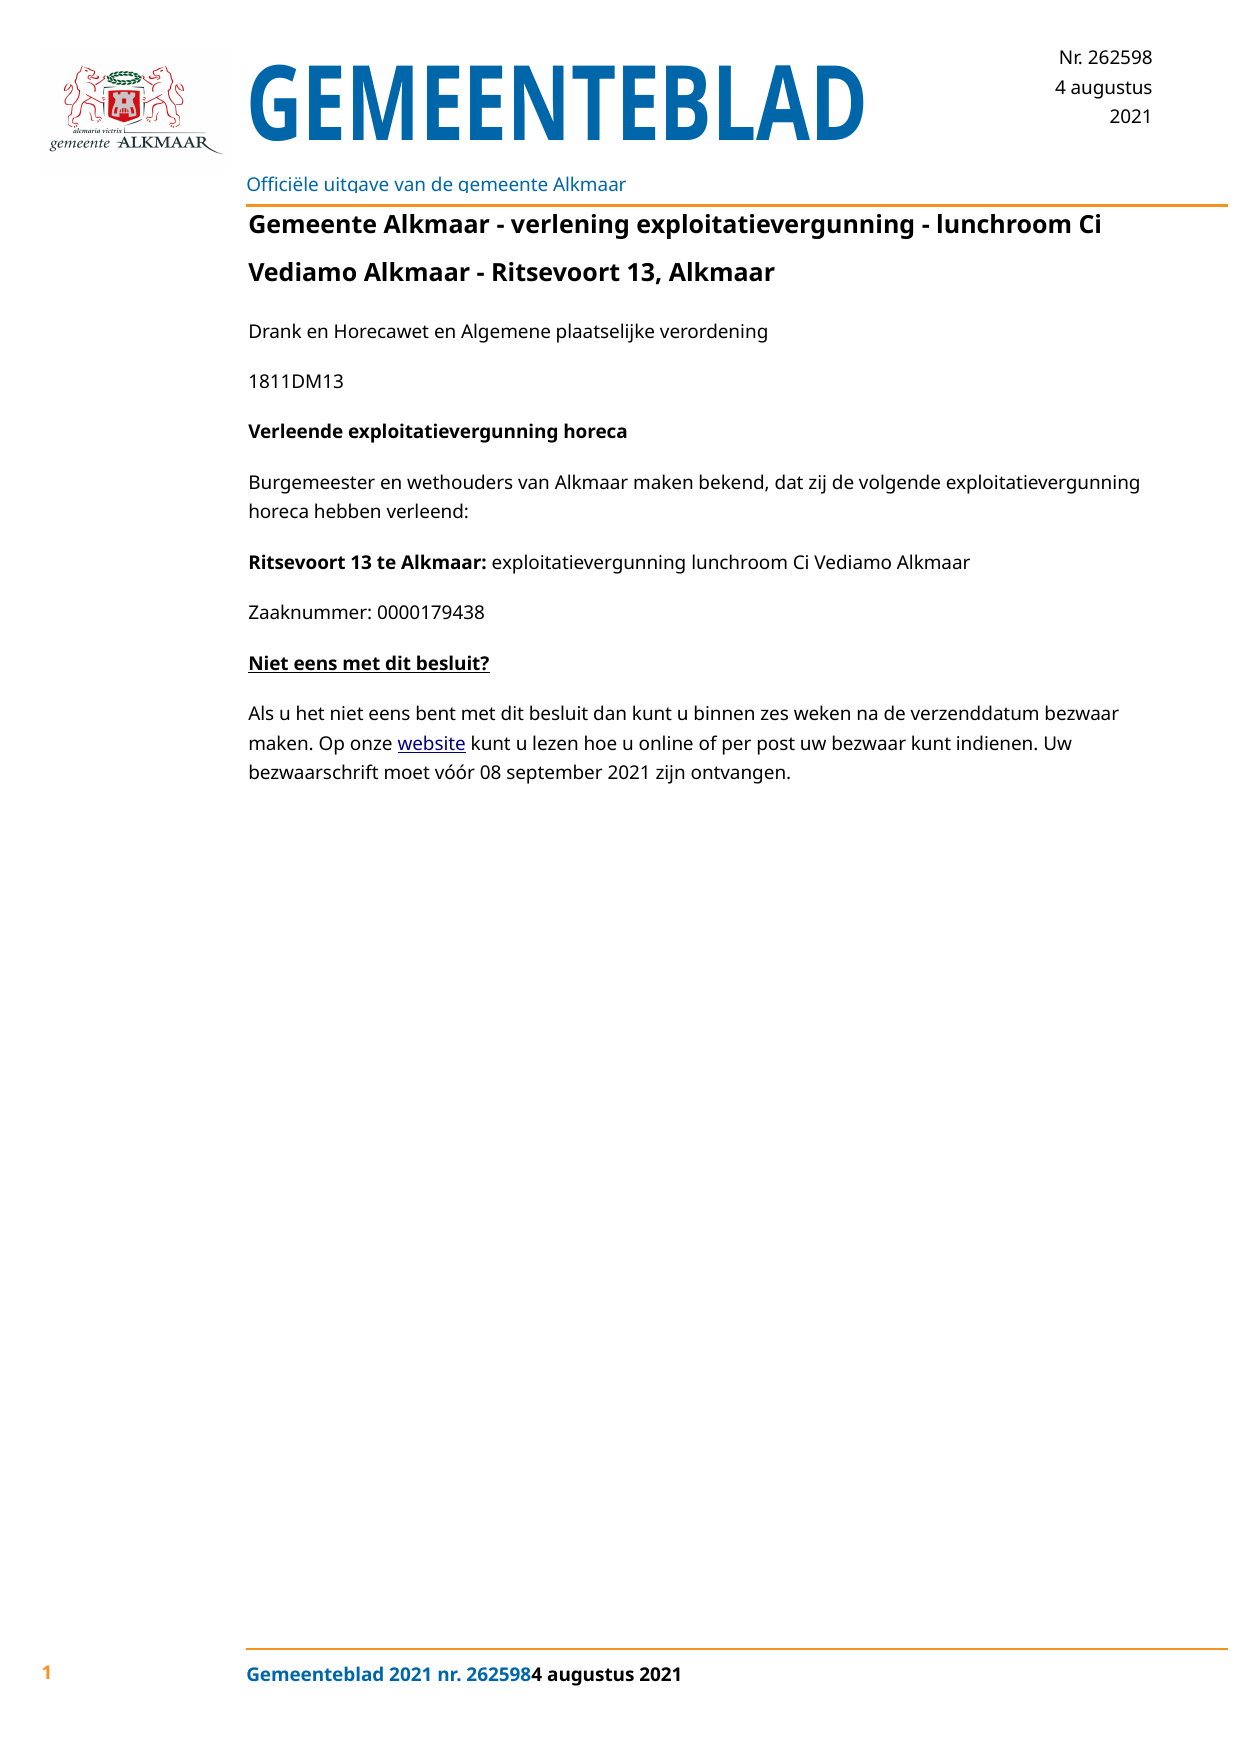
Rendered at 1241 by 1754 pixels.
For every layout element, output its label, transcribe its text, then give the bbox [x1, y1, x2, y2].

picture [41, 47, 231, 172]
text Burgemeester en wethouders van Alkmaar maken bekend, dat zij de volgende exploitatievergunning horeca hebben verleend: [248, 469, 1152, 524]
text Gemeente Alkmaar - verlening exploitatievergunning - lunchroom Ci Vediamo Alkmaar - Ritsevoort 13, Alkmaar [248, 207, 1152, 288]
text Ritsevoort 13 te Alkmaar: exploitatievergunning lunchroom Ci Vediamo Alkmaar [248, 549, 1152, 575]
text Verleende exploitatievergunning horeca [248, 419, 1152, 444]
text 1811DM13 [248, 368, 1152, 394]
text Drank en Horecawet en Algemene plaatselijke verordening [248, 318, 1152, 344]
text Niet eens met dit besluit? [248, 650, 1152, 676]
text Als u het niet eens bent met dit besluit dan kunt u binnen zes weken na de verzenddatum bezwaar maken. Op onze website kunt u lezen hoe u online of per post uw bezwaar kunt indienen. Uw bezwaarschrift moet vóór 08 september 2021 zijn ontvangen. [248, 700, 1152, 785]
text Zaaknummer: 0000179438 [248, 599, 1152, 625]
